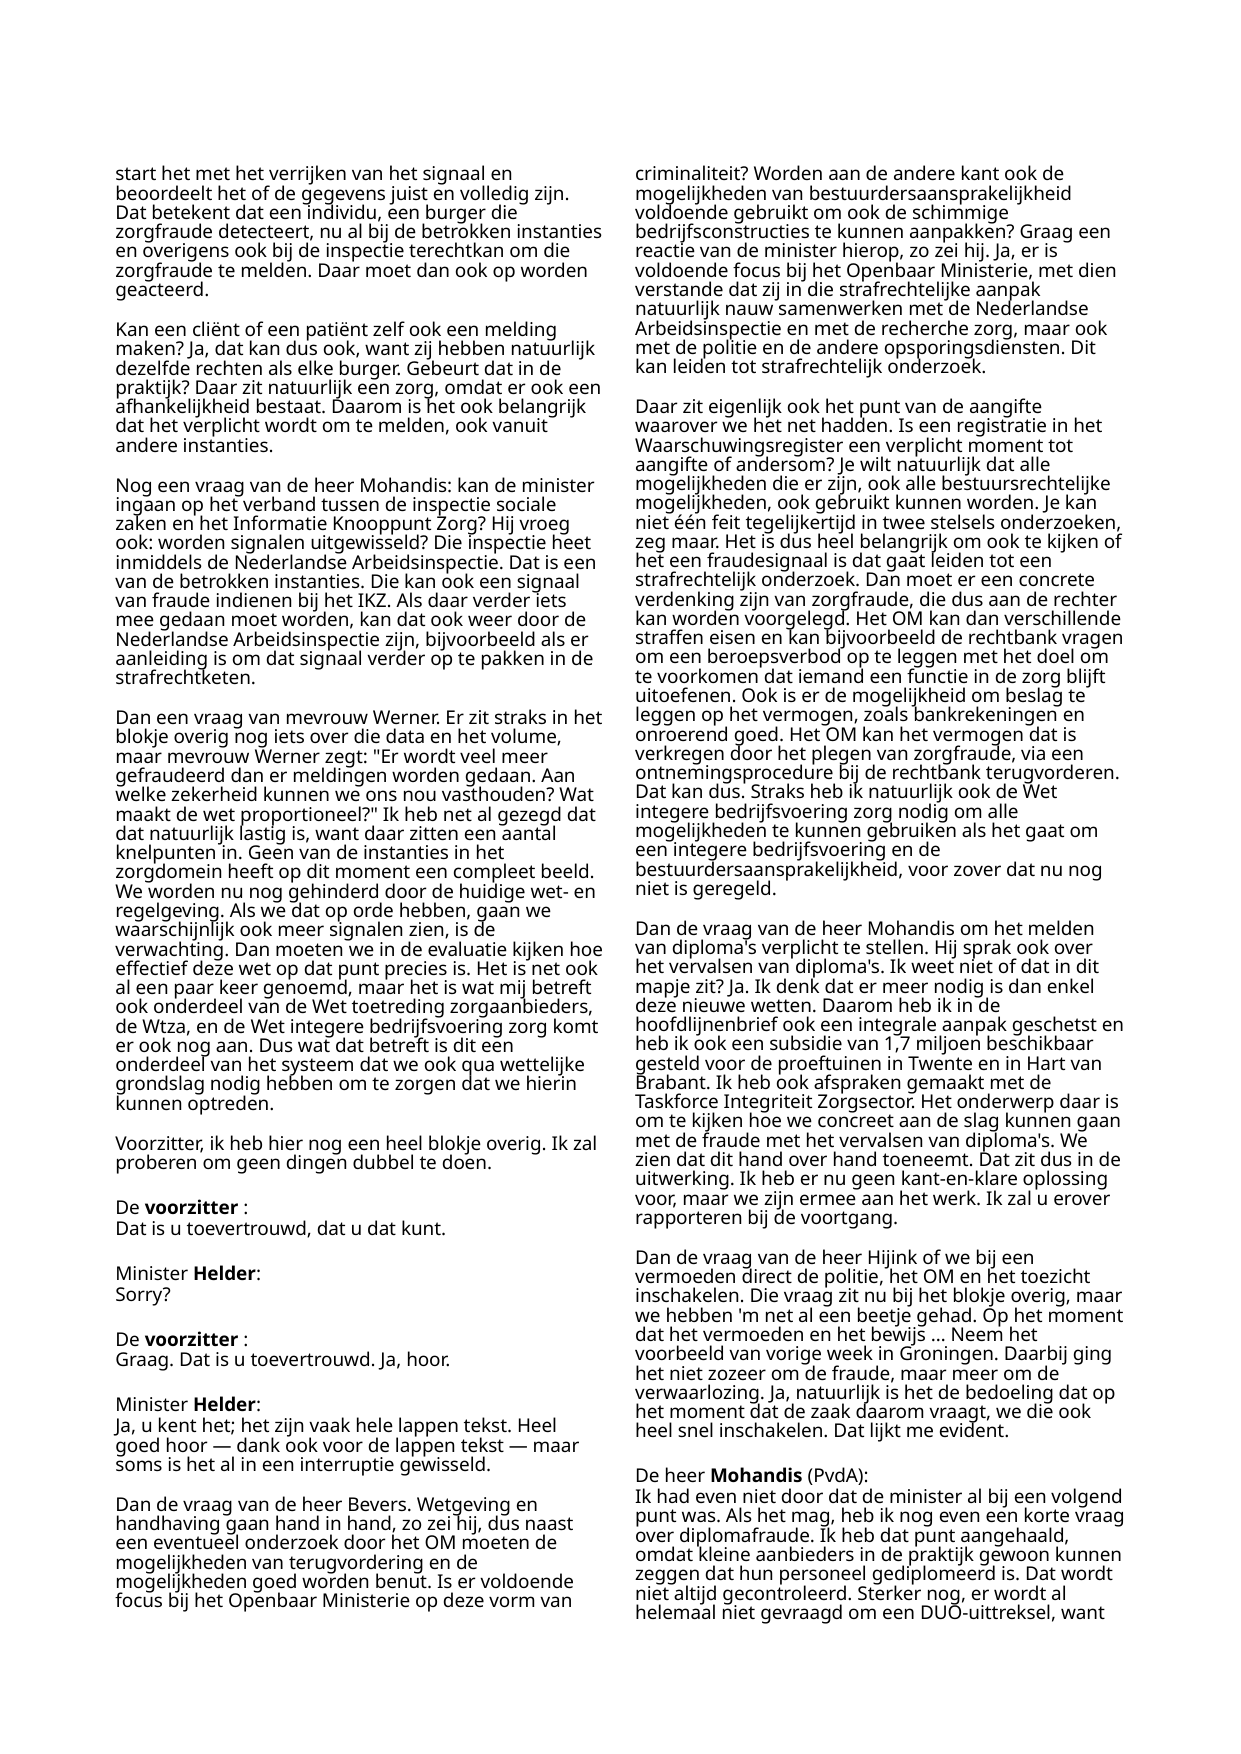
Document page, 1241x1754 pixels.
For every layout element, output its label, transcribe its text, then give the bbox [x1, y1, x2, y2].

text Dan de vraag van de heer Hijink of we bij een vermoeden direct de politie, het OM en het toezicht inschakelen. Die vraag zit nu bij het blokje overig, maar we hebben 'm net al een beetje gehad. Op het moment dat het vermoeden en het bewijs … Neem het voorbeeld van vorige week in Groningen. Daarbij ging het niet zozeer om de fraude, maar meer om de verwaarlozing. Ja, natuurlijk is het de bedoeling dat op het moment dat de zaak daarom vraagt, we die ook heel snel inschakelen. Dat lijkt me evident. [635, 1249, 1125, 1442]
text Ja, u kent het; het zijn vaak hele lappen tekst. Heel goed hoor — dank ook voor de lappen tekst — maar soms is het al in een interruptie gewisseld. [115, 1417, 605, 1475]
text Dan een vraag van mevrouw Werner. Er zit straks in het blokje overig nog iets over die data en het volume, maar mevrouw Werner zegt: "Er wordt veel meer gefraudeerd dan er meldingen worden gedaan. Aan welke zekerheid kunnen we ons nou vasthouden? Wat maakt de wet proportioneel?" Ik heb net al gezegd dat dat natuurlijk lastig is, want daar zitten een aantal knelpunten in. Geen van de instanties in het zorgdomein heeft op dit moment een compleet beeld. We worden nu nog gehinderd door de huidige wet- en regelgeving. Als we dat op orde hebben, gaan we waarschijnlijk ook meer signalen zien, is de verwachting. Dan moeten we in de evaluatie kijken hoe effectief deze wet op dat punt precies is. Het is net ook al een paar keer genoemd, maar het is wat mij betreft ook onderdeel van de Wet toetreding zorgaanbieders, de Wtza, en de Wet integere bedrijfsvoering zorg komt er ook nog aan. Dus wat dat betreft is dit een onderdeel van het systeem dat we ook qua wettelijke grondslag nodig hebben om te zorgen dat we hierin kunnen optreden. [115, 709, 605, 1114]
text Kan een cliënt of een patiënt zelf ook een melding maken? Ja, dat kan dus ook, want zij hebben natuurlijk dezelfde rechten als elke burger. Gebeurt dat in de praktijk? Daar zit natuurlijk een zorg, omdat er ook een afhankelijkheid bestaat. Daarom is het ook belangrijk dat het verplicht wordt om te melden, ook vanuit andere instanties. [115, 321, 605, 456]
text Dan de vraag van de heer Bevers. Wetgeving en handhaving gaan hand in hand, zo zei hij, dus naast een eventueel onderzoek door het OM moeten de mogelijkheden van terugvordering en de mogelijkheden goed worden benut. Is er voldoende focus bij het Openbaar Ministerie op deze vorm van [115, 1496, 605, 1611]
text Minister Helder: [115, 1260, 605, 1286]
text Voorzitter, ik heb hier nog een heel blokje overig. Ik zal proberen om geen dingen dubbel te doen. [115, 1135, 605, 1173]
text Dat is u toevertrouwd, dat u dat kunt. [115, 1220, 605, 1239]
text Ik had even niet door dat de minister al bij een volgend punt was. Als het mag, heb ik nog even een korte vraag over diplomafraude. Ik heb dat punt aangehaald, omdat kleine aanbieders in de praktijk gewoon kunnen zeggen dat hun personeel gediplomeerd is. Dat wordt niet altijd gecontroleerd. Sterker nog, er wordt al helemaal niet gevraagd om een DUO-uittreksel, want [635, 1488, 1125, 1623]
text De voorzitter : [115, 1194, 605, 1220]
text De voorzitter : [115, 1326, 605, 1351]
text Nog een vraag van de heer Mohandis: kan de minister ingaan op het verband tussen de inspectie sociale zaken en het Informatie Knooppunt Zorg? Hij vroeg ook: worden signalen uitgewisseld? Die inspectie heet inmiddels de Nederlandse Arbeidsinspectie. Dat is een van de betrokken instanties. Die kan ook een signaal van fraude indienen bij het IKZ. Als daar verder iets mee gedaan moet worden, kan dat ook weer door de Nederlandse Arbeidsinspectie zijn, bijvoorbeeld als er aanleiding is om dat signaal verder op te pakken in de strafrechtketen. [115, 477, 605, 688]
text Minister Helder: [115, 1392, 605, 1417]
text Graag. Dat is u toevertrouwd. Ja, hoor. [115, 1351, 605, 1371]
text De heer Mohandis (PvdA): [635, 1462, 1125, 1488]
text Daar zit eigenlijk ook het punt van de aangifte waarover we het net hadden. Is een registratie in het Waarschuwingsregister een verplicht moment tot aangifte of andersom? Je wilt natuurlijk dat alle mogelijkheden die er zijn, ook alle bestuursrechtelijke mogelijkheden, ook gebruikt kunnen worden. Je kan niet één feit tegelijkertijd in twee stelsels onderzoeken, zeg maar. Het is dus heel belangrijk om ook te kijken of het een fraudesignaal is dat gaat leiden tot een strafrechtelijk onderzoek. Dan moet er een concrete verdenking zijn van zorgfraude, die dus aan de rechter kan worden voorgelegd. Het OM kan dan verschillende straffen eisen en kan bijvoorbeeld de rechtbank vragen om een beroepsverbod op te leggen met het doel om te voorkomen dat iemand een functie in de zorg blijft uitoefenen. Ook is er de mogelijkheid om beslag te leggen op het vermogen, zoals bankrekeningen en onroerend goed. Het OM kan het vermogen dat is verkregen door het plegen van zorgfraude, via een ontnemingsprocedure bij de rechtbank terugvorderen. Dat kan dus. Straks heb ik natuurlijk ook de Wet integere bedrijfsvoering zorg nodig om alle mogelijkheden te kunnen gebruiken als het gaat om een integere bedrijfsvoering en de bestuurdersaansprakelijkheid, voor zover dat nu nog niet is geregeld. [635, 398, 1125, 899]
text start het met het verrijken van het signaal en beoordeelt het of de gegevens juist en volledig zijn. Dat betekent dat een individu, een burger die zorgfraude detecteert, nu al bij de betrokken instanties en overigens ook bij de inspectie terechtkan om die zorgfraude te melden. Daar moet dan ook op worden geacteerd. [115, 165, 605, 300]
text criminaliteit? Worden aan de andere kant ook de mogelijkheden van bestuurdersaansprakelijkheid voldoende gebruikt om ook de schimmige bedrijfsconstructies te kunnen aanpakken? Graag een reactie van de minister hierop, zo zei hij. Ja, er is voldoende focus bij het Openbaar Ministerie, met dien verstande dat zij in die strafrechtelijke aanpak natuurlijk nauw samenwerken met de Nederlandse Arbeidsinspectie en met de recherche zorg, maar ook met de politie en de andere opsporingsdiensten. Dit kan leiden tot strafrechtelijk onderzoek. [635, 165, 1125, 377]
text Dan de vraag van de heer Mohandis om het melden van diploma's verplicht te stellen. Hij sprak ook over het vervalsen van diploma's. Ik weet niet of dat in dit mapje zit? Ja. Ik denk dat er meer nodig is dan enkel deze nieuwe wetten. Daarom heb ik in de hoofdlijnenbrief ook een integrale aanpak geschetst en heb ik ook een subsidie van 1,7 miljoen beschikbaar gesteld voor de proeftuinen in Twente en in Hart van Brabant. Ik heb ook afspraken gemaakt met de Taskforce Integriteit Zorgsector. Het onderwerp daar is om te kijken hoe we concreet aan de slag kunnen gaan met de fraude met het vervalsen van diploma's. We zien dat dit hand over hand toeneemt. Dat zit dus in de uitwerking. Ik heb er nu geen kant-en-klare oplossing voor, maar we zijn ermee aan het werk. Ik zal u erover rapporteren bij de voortgang. [635, 920, 1125, 1228]
text Sorry? [115, 1286, 605, 1305]
